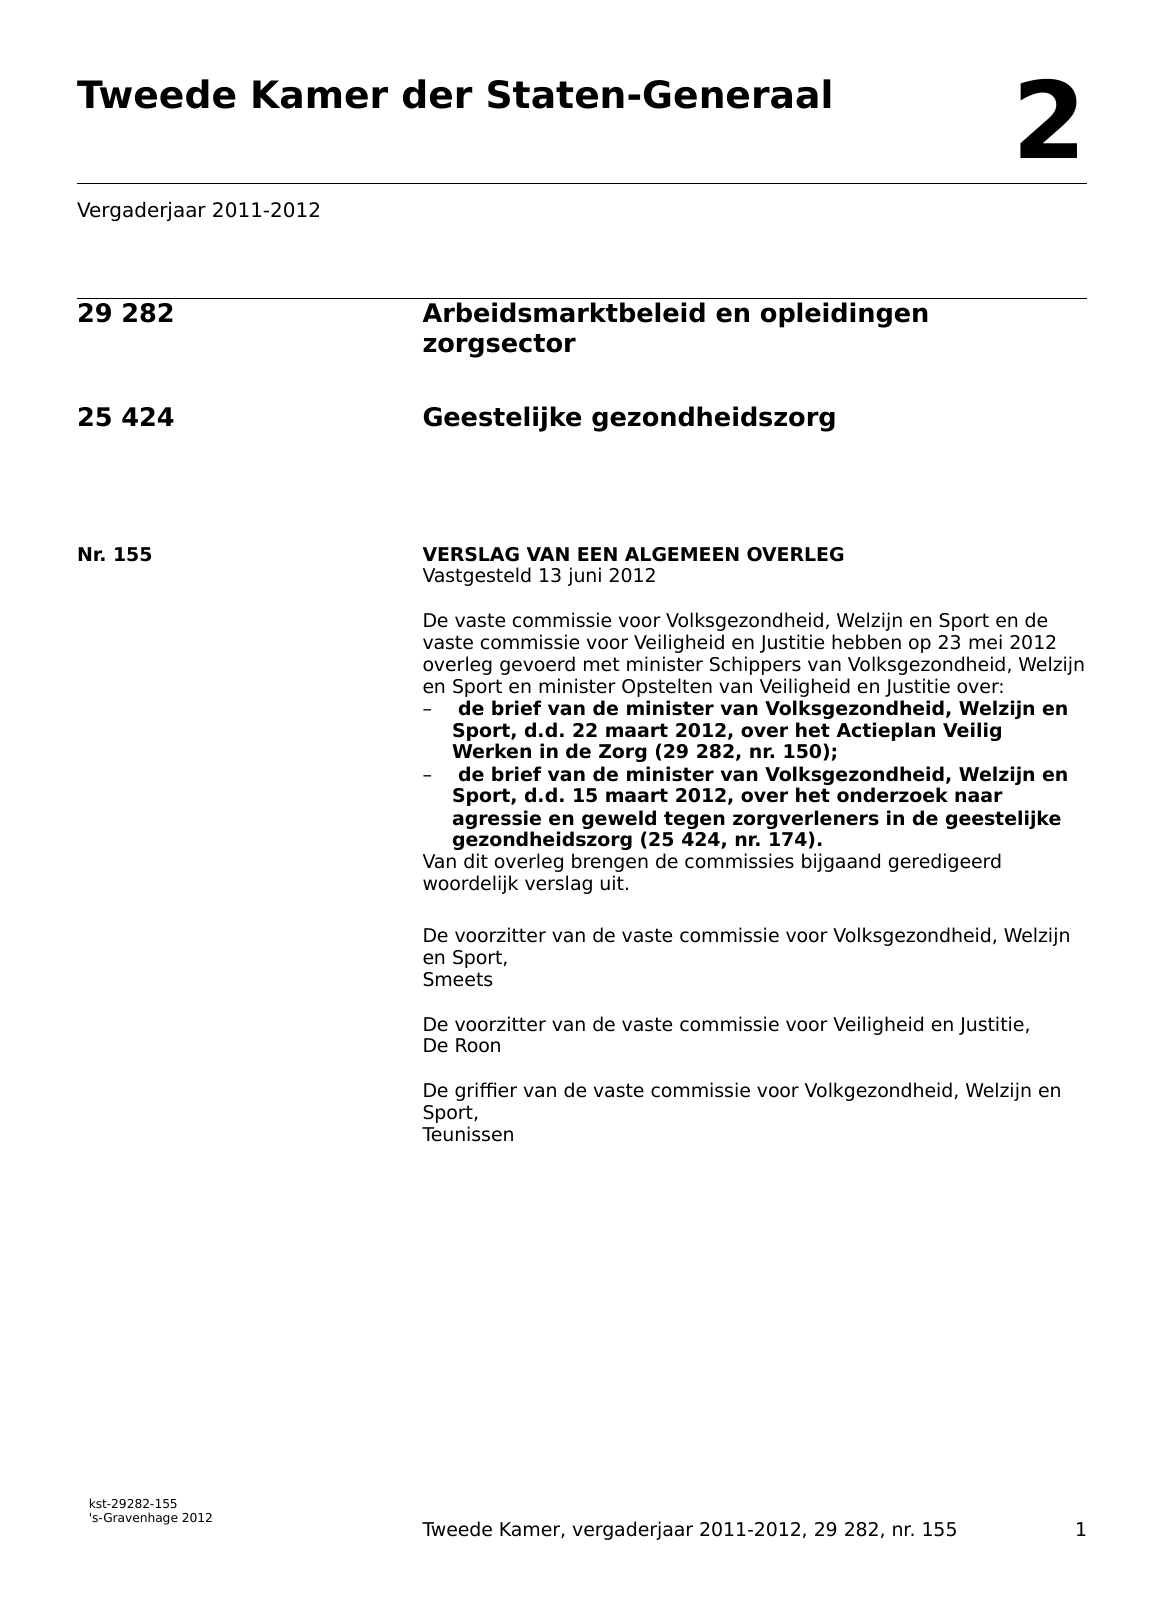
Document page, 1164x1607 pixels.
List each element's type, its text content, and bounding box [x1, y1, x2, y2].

text – de brief van de minister van Volksgezondheid, Welzijn en Sport, d.d. 15 maart 2012, over het onderzoek naar agressie en geweld tegen zorgverleners in de geestelijke gezondheidszorg (25 424, nr. 174). [422, 763, 1087, 851]
text De voorzitter van de vaste commissie voor Veiligheid en Justitie, De Roon [422, 1013, 1087, 1057]
table_header 2 [886, 59, 1087, 183]
subtitle 25 424 Geestelijke gezondheidszorg [77, 403, 1087, 432]
subtitle 29 282 Arbeidsmarktbeleid en opleidingen zorgsector [77, 299, 1087, 358]
subtitle Nr. 155 VERSLAG VAN EEN ALGEMEEN OVERLEG [77, 543, 1087, 565]
text De griffier van de vaste commissie voor Volkgezondheid, Welzijn en Sport, Teunissen [422, 1079, 1087, 1146]
text – de brief van de minister van Volksgezondheid, Welzijn en Sport, d.d. 22 maart 2012, over het Actieplan Veilig Werken in de Zorg (29 282, nr. 150); [422, 697, 1087, 763]
text Vastgesteld 13 juni 2012 [422, 565, 1087, 587]
text Van dit overleg brengen de commissies bijgaand geredigeerd woordelijk verslag uit. [422, 851, 1087, 895]
text kst-29282-155 [88, 1497, 323, 1511]
table_cell Vergaderjaar 2011-2012 [77, 184, 1087, 298]
text De voorzitter van de vaste commissie voor Volksgezondheid, Welzijn en Sport, Smeets [422, 925, 1087, 991]
text De vaste commissie voor Volksgezondheid, Welzijn en Sport en de vaste commissie voor Veiligheid en Justitie hebben op 23 mei 2012 overleg gevoerd met minister Schippers van Volksgezondheid, Welzijn en Sport en minister Opstelten van Veiligheid en Justitie over: [422, 609, 1087, 697]
table_header Tweede Kamer der Staten-Generaal [77, 59, 886, 183]
text 's-Gravenhage 2012 [88, 1511, 323, 1525]
